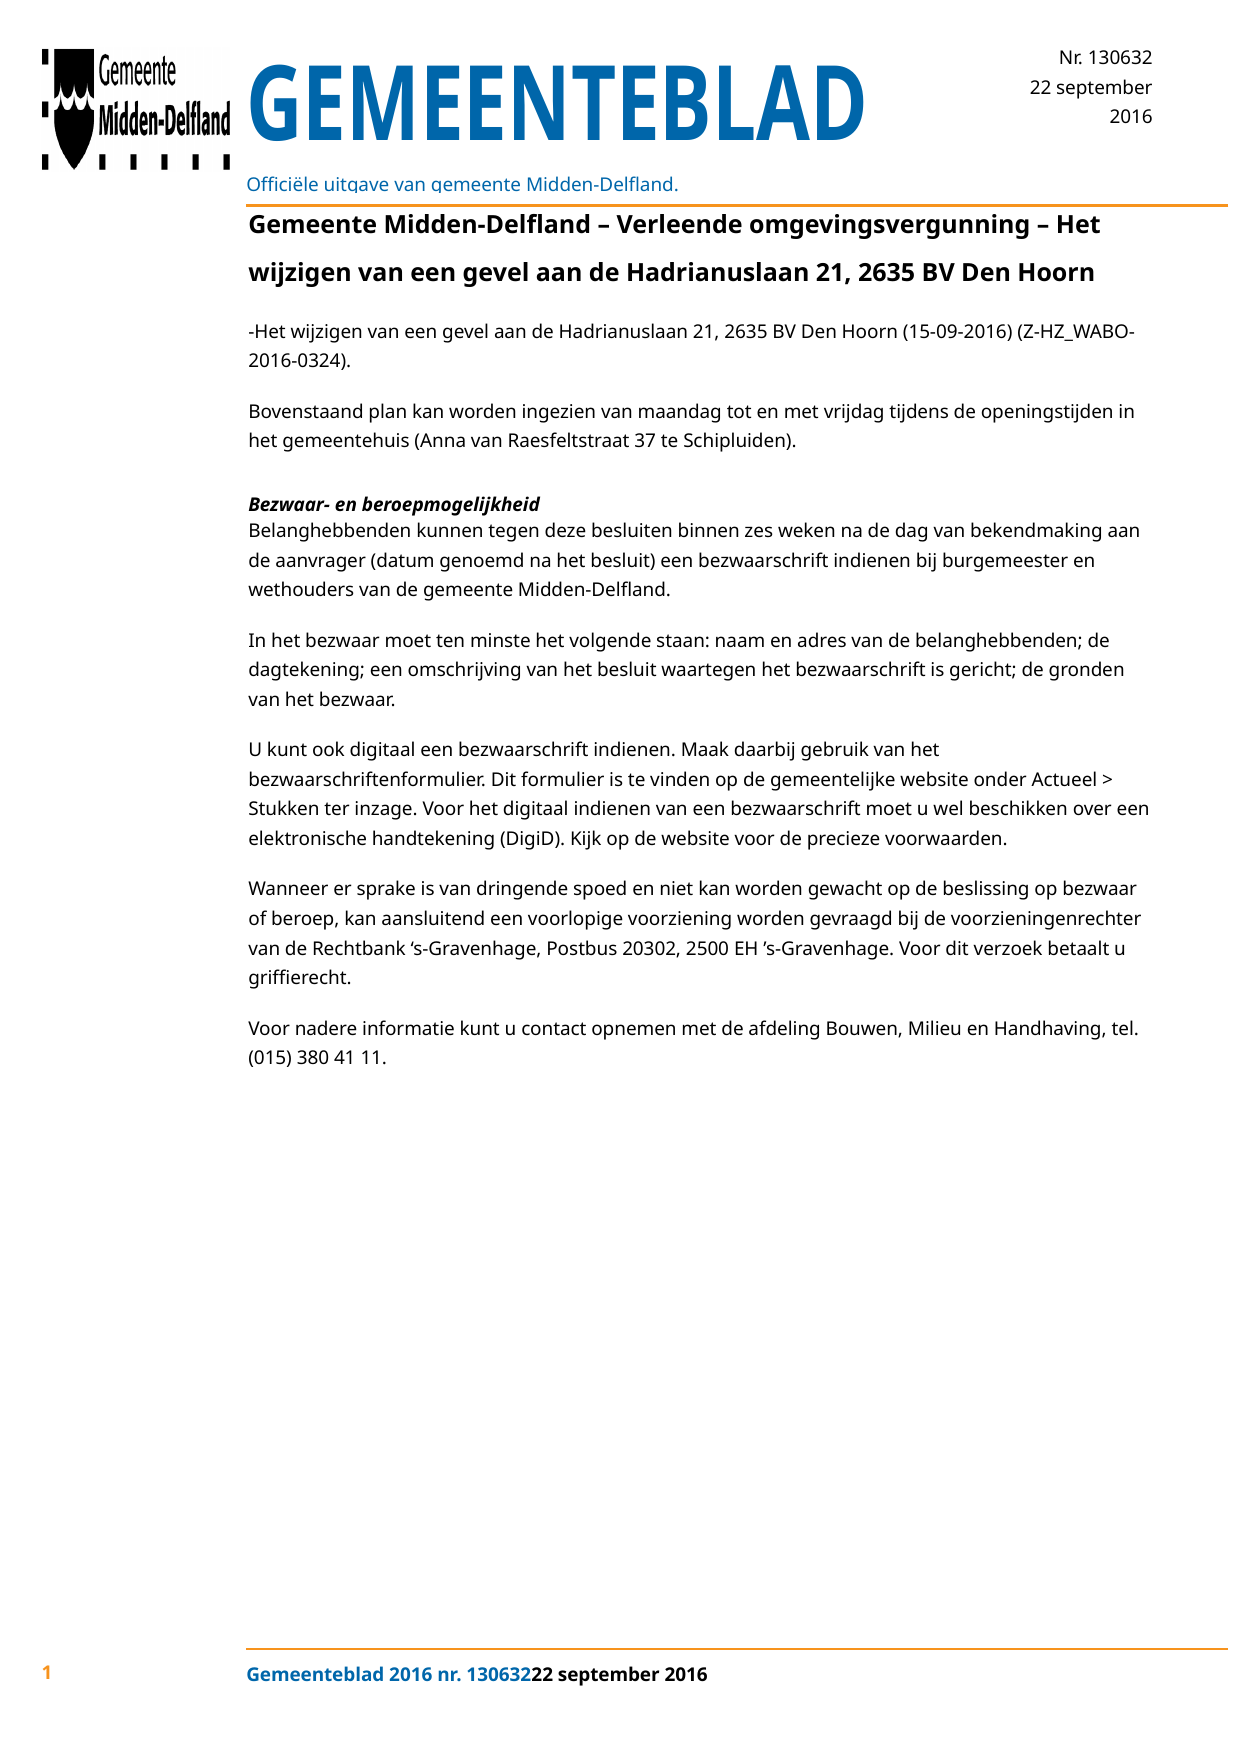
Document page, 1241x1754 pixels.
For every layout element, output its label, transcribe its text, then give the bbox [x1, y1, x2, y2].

picture [41, 47, 231, 172]
text Wanneer er sprake is van dringende spoed en niet kan worden gewacht op de beslissing op bezwaar of beroep, kan aansluitend een voorlopige voorziening worden gevraagd bij de voorzieningenrechter van de Rechtbank ‘s-Gravenhage, Postbus 20302, 2500 EH ’s-Gravenhage. Voor dit verzoek betaalt u griffierecht. [248, 876, 1152, 990]
text Bezwaar- en beroepmogelijkheid [248, 491, 1152, 517]
text -Het wijzigen van een gevel aan de Hadrianuslaan 21, 2635 BV Den Hoorn (15-09-2016) (Z-HZ_WABO-2016-0324). [248, 318, 1152, 373]
text In het bezwaar moet ten minste het volgende staan: naam en adres van de belanghebbenden; de dagtekening; een omschrijving van het besluit waartegen het bezwaarschrift is gericht; de gronden van het bezwaar. [248, 627, 1152, 712]
text Voor nadere informatie kunt u contact opnemen met de afdeling Bouwen, Milieu en Handhaving, tel. (015) 380 41 11. [248, 1015, 1152, 1070]
text Bovenstaand plan kan worden ingezien van maandag tot en met vrijdag tijdens de openingstijden in het gemeentehuis (Anna van Raesfeltstraat 37 te Schipluiden). [248, 398, 1152, 453]
text U kunt ook digitaal een bezwaarschrift indienen. Maak daarbij gebruik van het bezwaarschriftenformulier. Dit formulier is te vinden op de gemeentelijke website onder Actueel > Stukken ter inzage. Voor het digitaal indienen van een bezwaarschrift moet u wel beschikken over een elektronische handtekening (DigiD). Kijk op de website voor de precieze voorwaarden. [248, 736, 1152, 851]
text Belanghebbenden kunnen tegen deze besluiten binnen zes weken na de dag van bekendmaking aan de aanvrager (datum genoemd na het besluit) een bezwaarschrift indienen bij burgemeester en wethouders van de gemeente Midden-Delfland. [248, 517, 1152, 602]
text Gemeente Midden-Delfland – Verleende omgevingsvergunning – Het wijzigen van een gevel aan de Hadrianuslaan 21, 2635 BV Den Hoorn [248, 207, 1152, 288]
